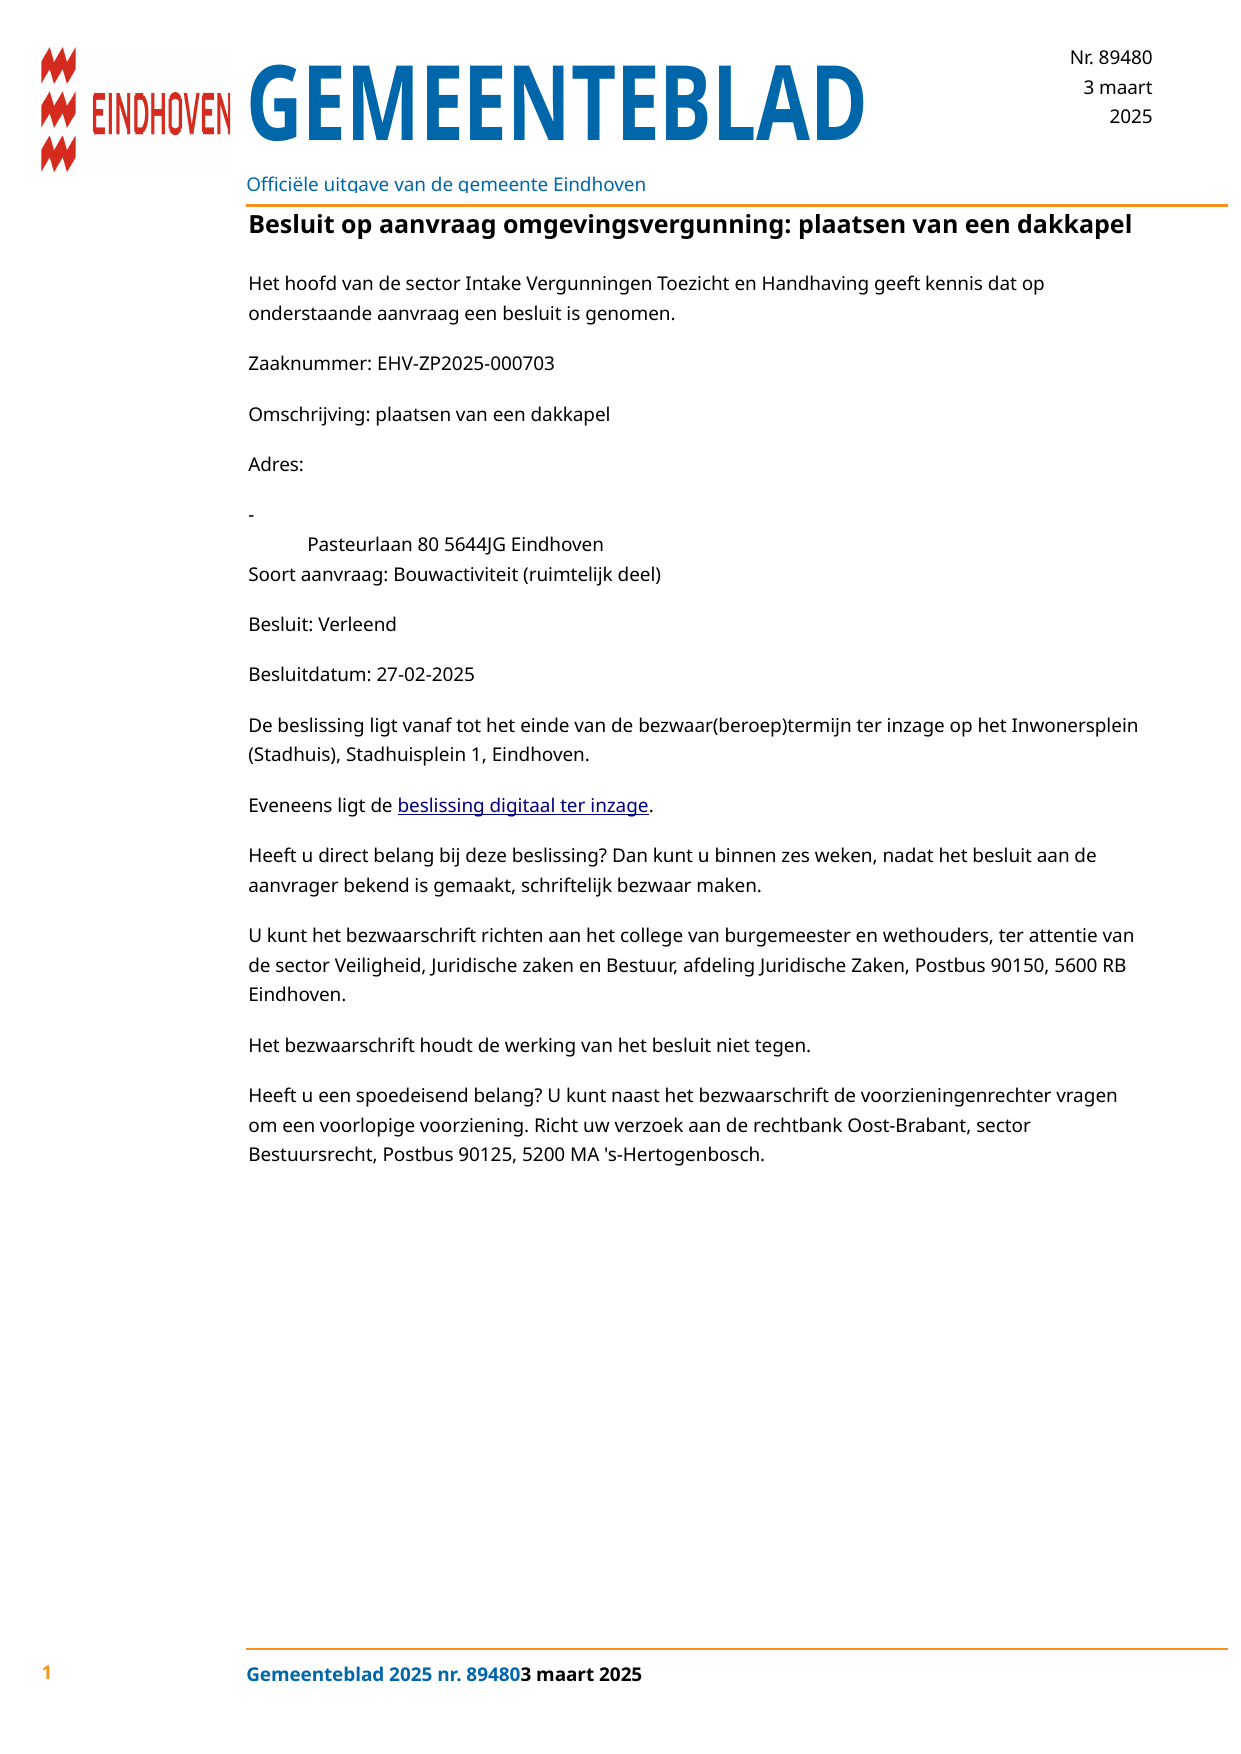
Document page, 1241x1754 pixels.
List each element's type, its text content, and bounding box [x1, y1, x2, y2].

text Eveneens ligt de beslissing digitaal ter inzage. [248, 792, 1152, 818]
text Soort aanvraag: Bouwactiviteit (ruimtelijk deel) [248, 561, 1152, 586]
text Heeft u een spoedeisend belang? U kunt naast het bezwaarschrift de voorzieningenrechter vragen om een voorlopige voorziening. Richt uw verzoek aan de rechtbank Oost-Brabant, sector Bestuursrecht, Postbus 90125, 5200 MA 's-Hertogenbosch. [248, 1082, 1152, 1167]
text Het hoofd van de sector Intake Vergunningen Toezicht en Handhaving geeft kennis dat op onderstaande aanvraag een besluit is genomen. [248, 270, 1152, 326]
text Het bezwaarschrift houdt de werking van het besluit niet tegen. [248, 1032, 1152, 1058]
text De beslissing ligt vanaf tot het einde van de bezwaar(beroep)termijn ter inzage op het Inwonersplein (Stadhuis), Stadhuisplein 1, Eindhoven. [248, 712, 1152, 767]
text Omschrijving: plaatsen van een dakkapel [248, 401, 1152, 426]
picture [41, 47, 231, 172]
text Besluit op aanvraag omgevingsvergunning: plaatsen van een dakkapel [248, 207, 1152, 241]
list Pasteurlaan 80 5644JG Eindhoven [248, 531, 1152, 557]
text Adres: [248, 451, 1152, 477]
text U kunt het bezwaarschrift richten aan het college van burgemeester en wethouders, ter attentie van de sector Veiligheid, Juridische zaken en Bestuur, afdeling Juridische Zaken, Postbus 90150, 5600 RB Eindhoven. [248, 922, 1152, 1007]
text Zaaknummer: EHV-ZP2025-000703 [248, 350, 1152, 376]
text Besluit: Verleend [248, 611, 1152, 637]
text Besluitdatum: 27-02-2025 [248, 662, 1152, 687]
text Heeft u direct belang bij deze beslissing? Dan kunt u binnen zes weken, nadat het besluit aan de aanvrager bekend is gemaakt, schriftelijk bezwaar maken. [248, 842, 1152, 898]
